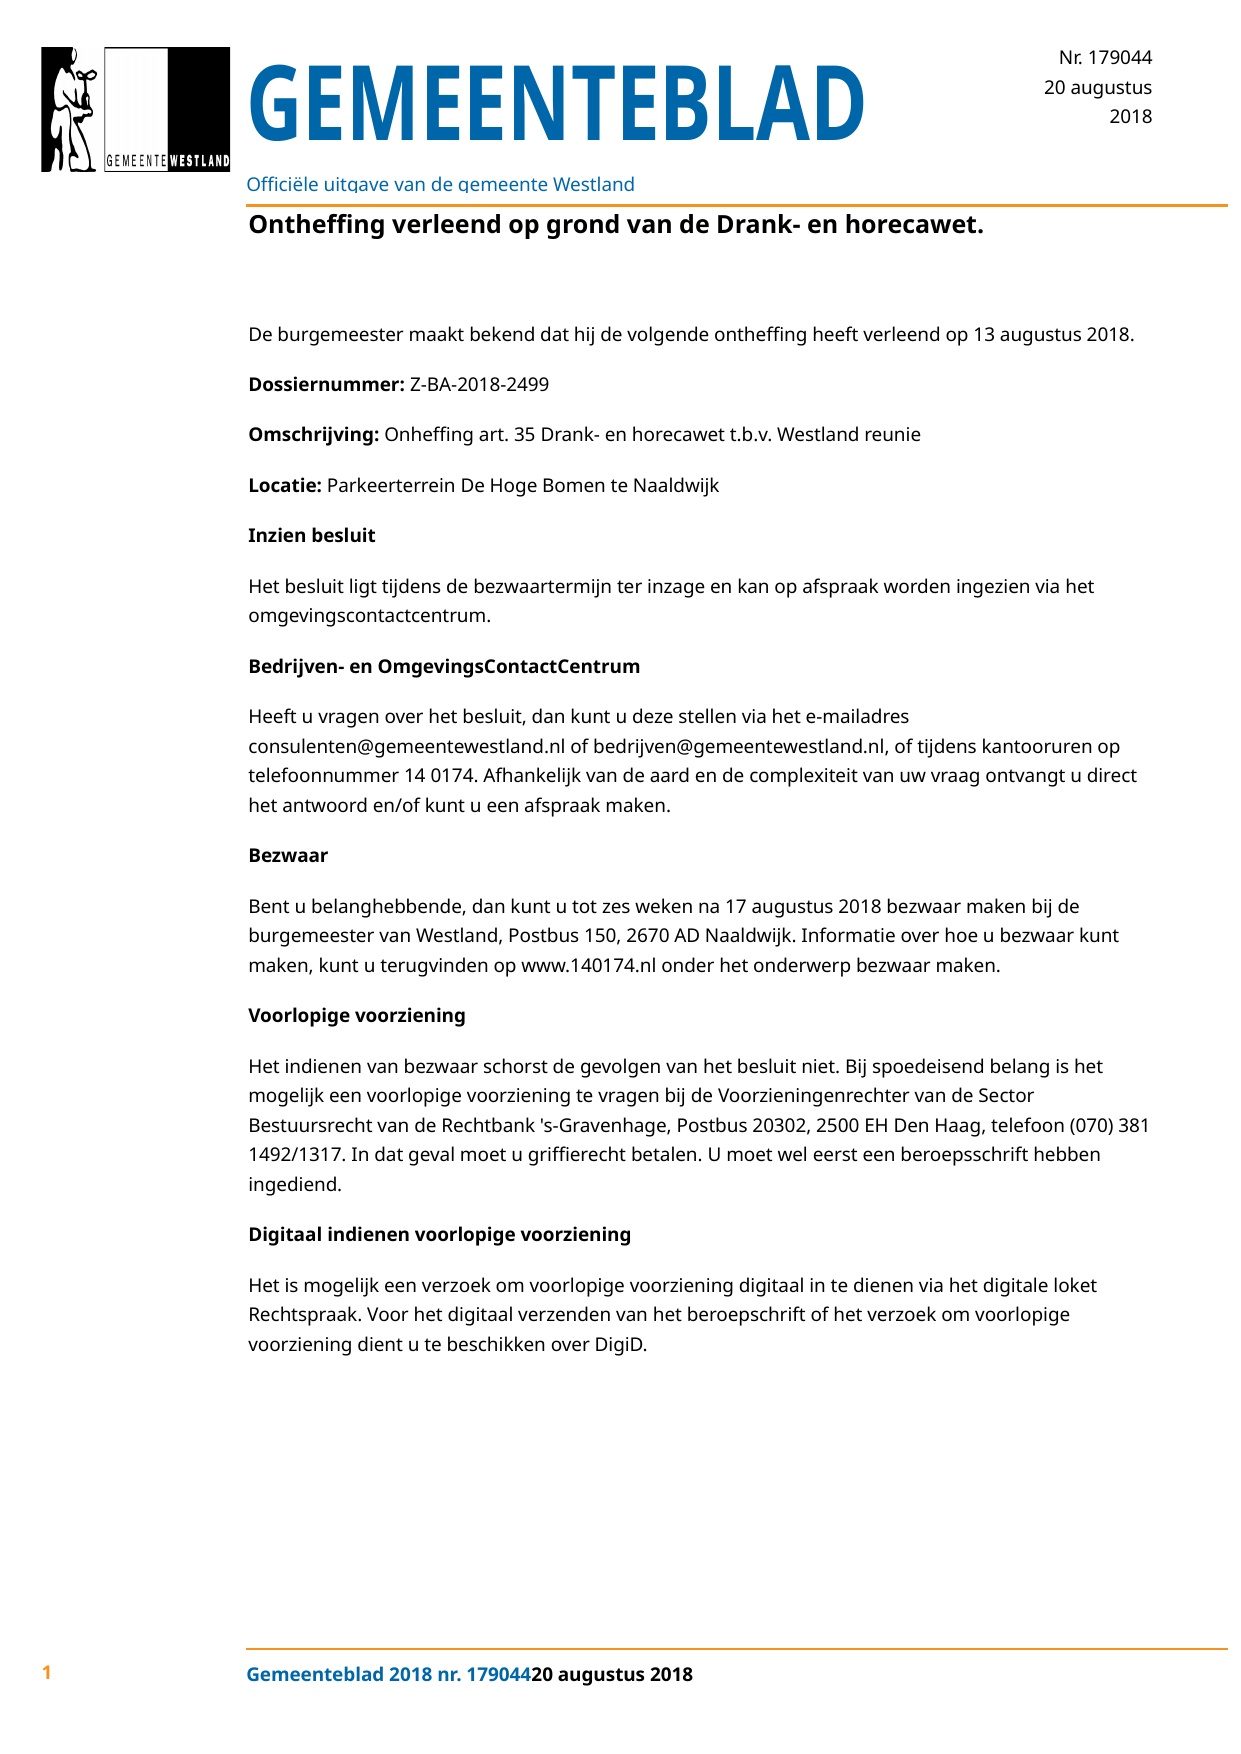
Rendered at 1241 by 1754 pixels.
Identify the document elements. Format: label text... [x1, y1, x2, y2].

text Inzien besluit [248, 522, 1152, 548]
text Locatie: Parkeerterrein De Hoge Bomen te Naaldwijk [248, 472, 1152, 498]
text De burgemeester maakt bekend dat hij de volgende ontheffing heeft verleend op 13 augustus 2018. [248, 321, 1152, 346]
text Ontheffing verleend op grond van de Drank- en horecawet. [248, 207, 1152, 241]
text Voorlopige voorziening [248, 1002, 1152, 1028]
text Digitaal indienen voorlopige voorziening [248, 1222, 1152, 1247]
text Het is mogelijk een verzoek om voorlopige voorziening digitaal in te dienen via het digitale loket Rechtspraak. Voor het digitaal verzenden van het beroepschrift of het verzoek om voorlopige voorziening dient u te beschikken over DigiD. [248, 1272, 1152, 1357]
text Het besluit ligt tijdens de bezwaartermijn ter inzage en kan op afspraak worden ingezien via het omgevingscontactcentrum. [248, 573, 1152, 628]
text Bent u belanghebbende, dan kunt u tot zes weken na 17 augustus 2018 bezwaar maken bij de burgemeester van Westland, Postbus 150, 2670 AD Naaldwijk. Informatie over hoe u bezwaar kunt maken, kunt u terugvinden op www.140174.nl onder het onderwerp bezwaar maken. [248, 893, 1152, 978]
text Omschrijving: Onheffing art. 35 Drank- en horecawet t.b.v. Westland reunie [248, 422, 1152, 447]
text Dossiernummer: Z-BA-2018-2499 [248, 371, 1152, 397]
text Bedrijven- en OmgevingsContactCentrum [248, 653, 1152, 678]
picture [41, 47, 231, 172]
text Het indienen van bezwaar schorst de gevolgen van het besluit niet. Bij spoedeisend belang is het mogelijk een voorlopige voorziening te vragen bij de Voorzieningenrechter van de Sector Bestuursrecht van de Rechtbank 's-Gravenhage, Postbus 20302, 2500 EH Den Haag, telefoon (070) 381 1492/1317. In dat geval moet u griffierecht betalen. U moet wel eerst een beroepsschrift hebben ingediend. [248, 1053, 1152, 1197]
text Bezwaar [248, 842, 1152, 868]
text Heeft u vragen over het besluit, dan kunt u deze stellen via het e-mailadres consulenten@gemeentewestland.nl of bedrijven@gemeentewestland.nl, of tijdens kantooruren op telefoonnummer 14 0174. Afhankelijk van de aard en de complexiteit van uw vraag ontvangt u direct het antwoord en/of kunt u een afspraak maken. [248, 703, 1152, 818]
